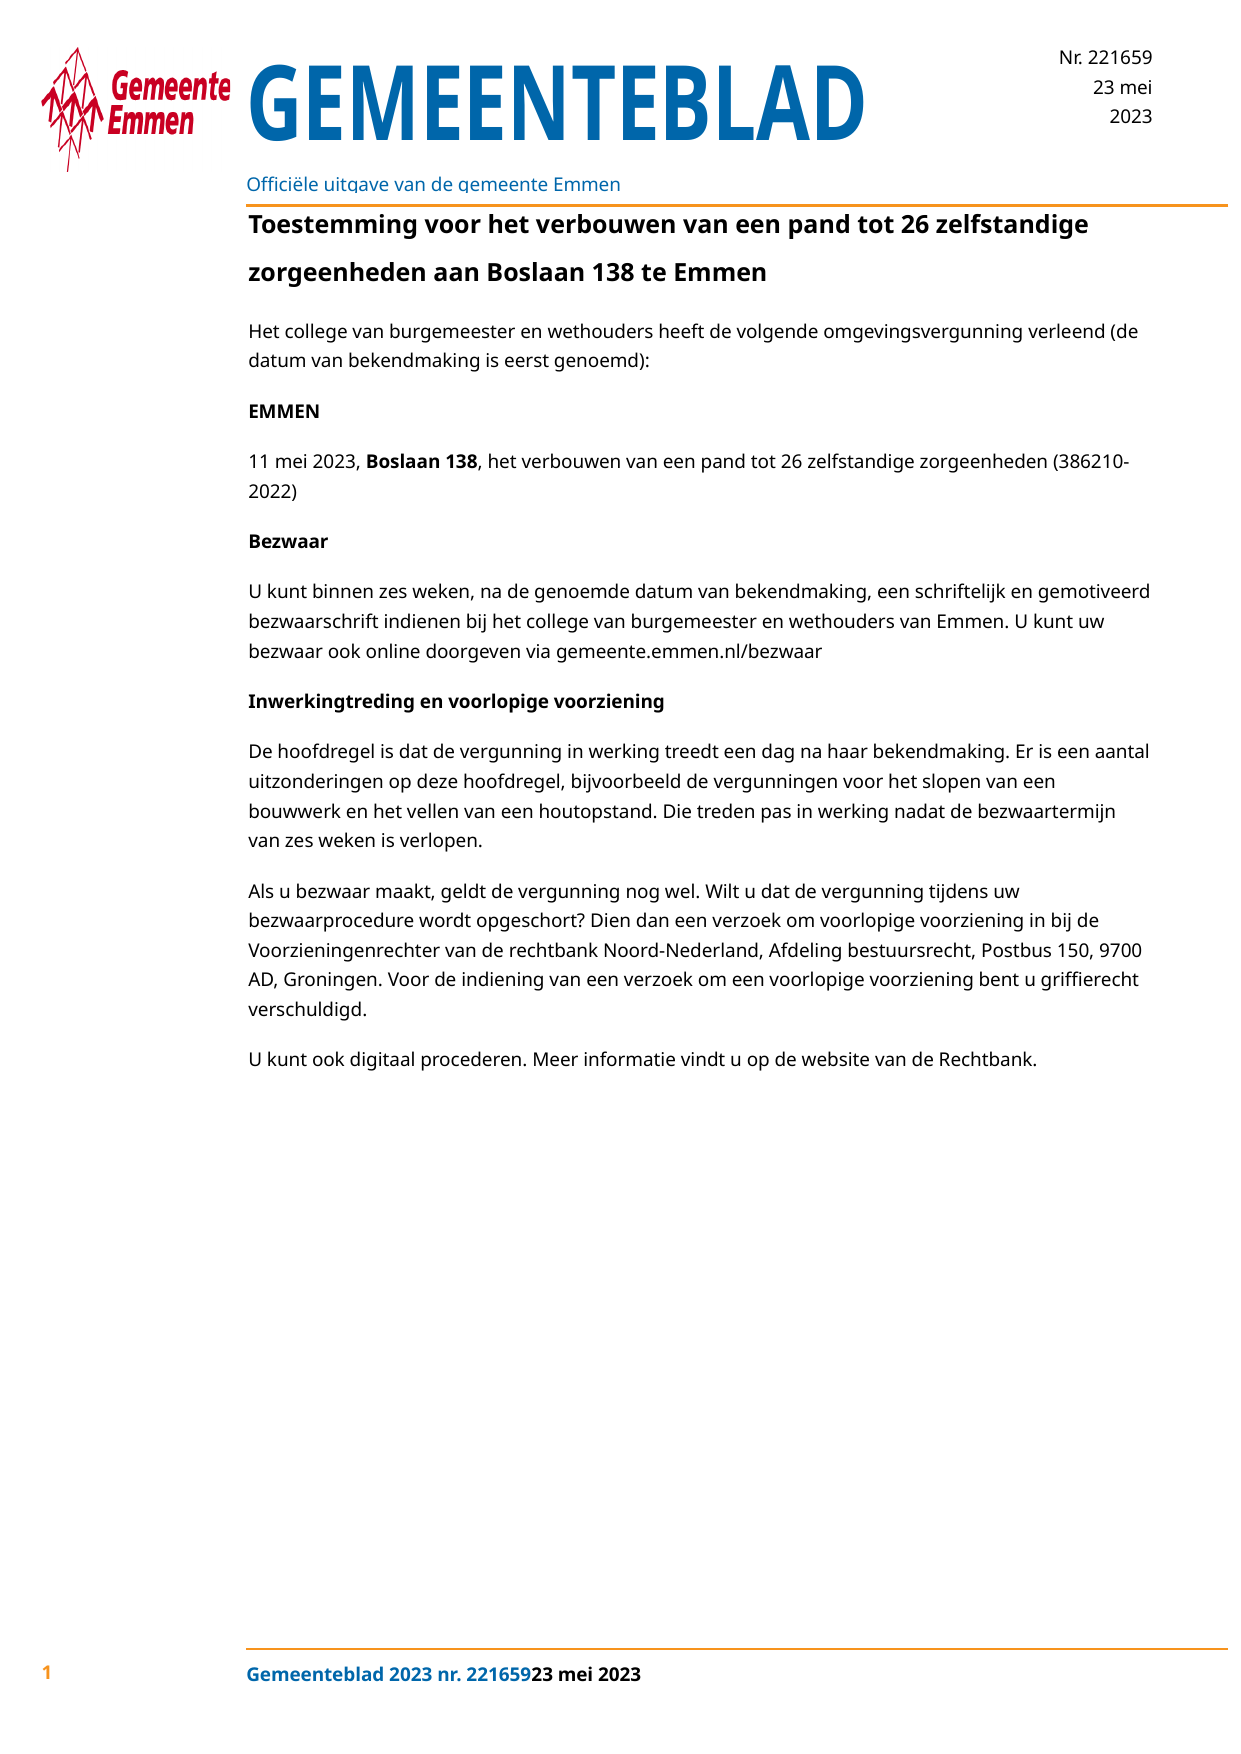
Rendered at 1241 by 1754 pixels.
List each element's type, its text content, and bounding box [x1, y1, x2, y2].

text De hoofdregel is dat de vergunning in werking treedt een dag na haar bekendmaking. Er is een aantal uitzonderingen op deze hoofdregel, bijvoorbeeld de vergunningen voor het slopen van een bouwwerk en het vellen van een houtopstand. Die treden pas in werking nadat de bezwaartermijn van zes weken is verlopen. [248, 739, 1152, 853]
picture [41, 47, 231, 172]
text Inwerkingtreding en voorlopige voorziening [248, 688, 1152, 714]
text U kunt ook digitaal procederen. Meer informatie vindt u op de website van de Rechtbank. [248, 1047, 1152, 1072]
text Het college van burgemeester en wethouders heeft de volgende omgevingsvergunning verleend (de datum van bekendmaking is eerst genoemd): [248, 318, 1152, 373]
text EMMEN [248, 398, 1152, 424]
text U kunt binnen zes weken, na de genoemde datum van bekendmaking, een schriftelijk en gemotiveerd bezwaarschrift indienen bij het college van burgemeester en wethouders van Emmen. U kunt uw bezwaar ook online doorgeven via gemeente.emmen.nl/bezwaar [248, 579, 1152, 664]
text Bezwaar [248, 528, 1152, 554]
text 11 mei 2023, Boslaan 138, het verbouwen van een pand tot 26 zelfstandige zorgeenheden (386210-2022) [248, 448, 1152, 504]
text Als u bezwaar maakt, geldt de vergunning nog wel. Wilt u dat de vergunning tijdens uw bezwaarprocedure wordt opgeschort? Dien dan een verzoek om voorlopige voorziening in bij de Voorzieningenrechter van de rechtbank Noord-Nederland, Afdeling bestuursrecht, Postbus 150, 9700 AD, Groningen. Voor de indiening van een verzoek om een voorlopige voorziening bent u griffierecht verschuldigd. [248, 878, 1152, 1022]
text Toestemming voor het verbouwen van een pand tot 26 zelfstandige zorgeenheden aan Boslaan 138 te Emmen [248, 207, 1152, 288]
